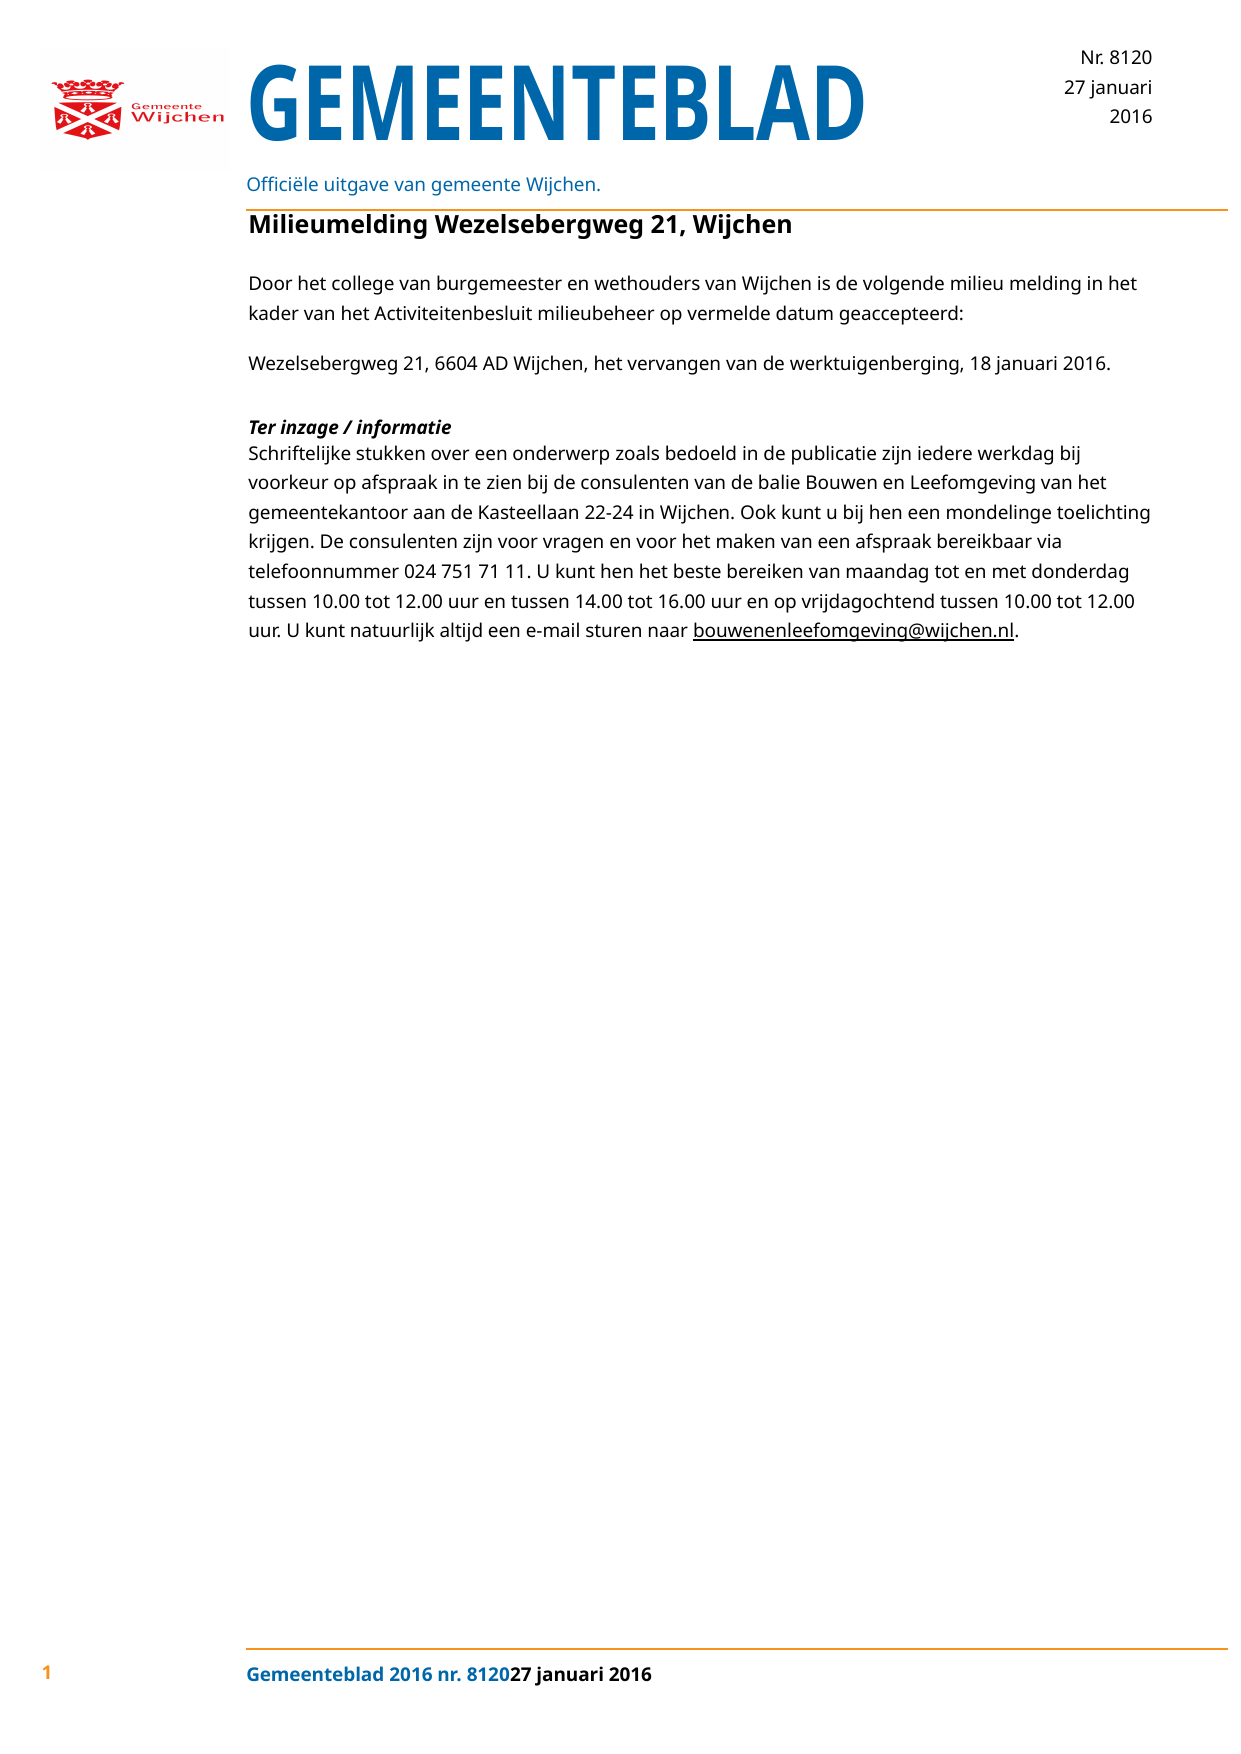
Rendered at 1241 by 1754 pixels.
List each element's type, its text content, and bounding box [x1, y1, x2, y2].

picture [41, 47, 231, 172]
text Ter inzage / informatie [248, 414, 1152, 440]
text Schriftelijke stukken over een onderwerp zoals bedoeld in de publicatie zijn iedere werkdag bij voorkeur op afspraak in te zien bij de consulenten van de balie Bouwen en Leefomgeving van het gemeentekantoor aan de Kasteellaan 22-24 in Wijchen. Ook kunt u bij hen een mondelinge toelichting krijgen. De consulenten zijn voor vragen en voor het maken van een afspraak bereikbaar via telefoonnummer 024 751 71 11. U kunt hen het beste bereiken van maandag tot en met donderdag tussen 10.00 tot 12.00 uur en tussen 14.00 tot 16.00 uur en op vrijdagochtend tussen 10.00 tot 12.00 uur. U kunt natuurlijk altijd een e-mail sturen naar bouwenenleefomgeving@wijchen.nl. [248, 440, 1152, 643]
text Door het college van burgemeester en wethouders van Wijchen is de volgende milieu melding in het kader van het Activiteitenbesluit milieubeheer op vermelde datum geaccepteerd: [248, 270, 1152, 326]
text Wezelsebergweg 21, 6604 AD Wijchen, het vervangen van de werktuigenberging, 18 januari 2016. [248, 350, 1152, 376]
text Milieumelding Wezelsebergweg 21, Wijchen [248, 211, 1152, 241]
